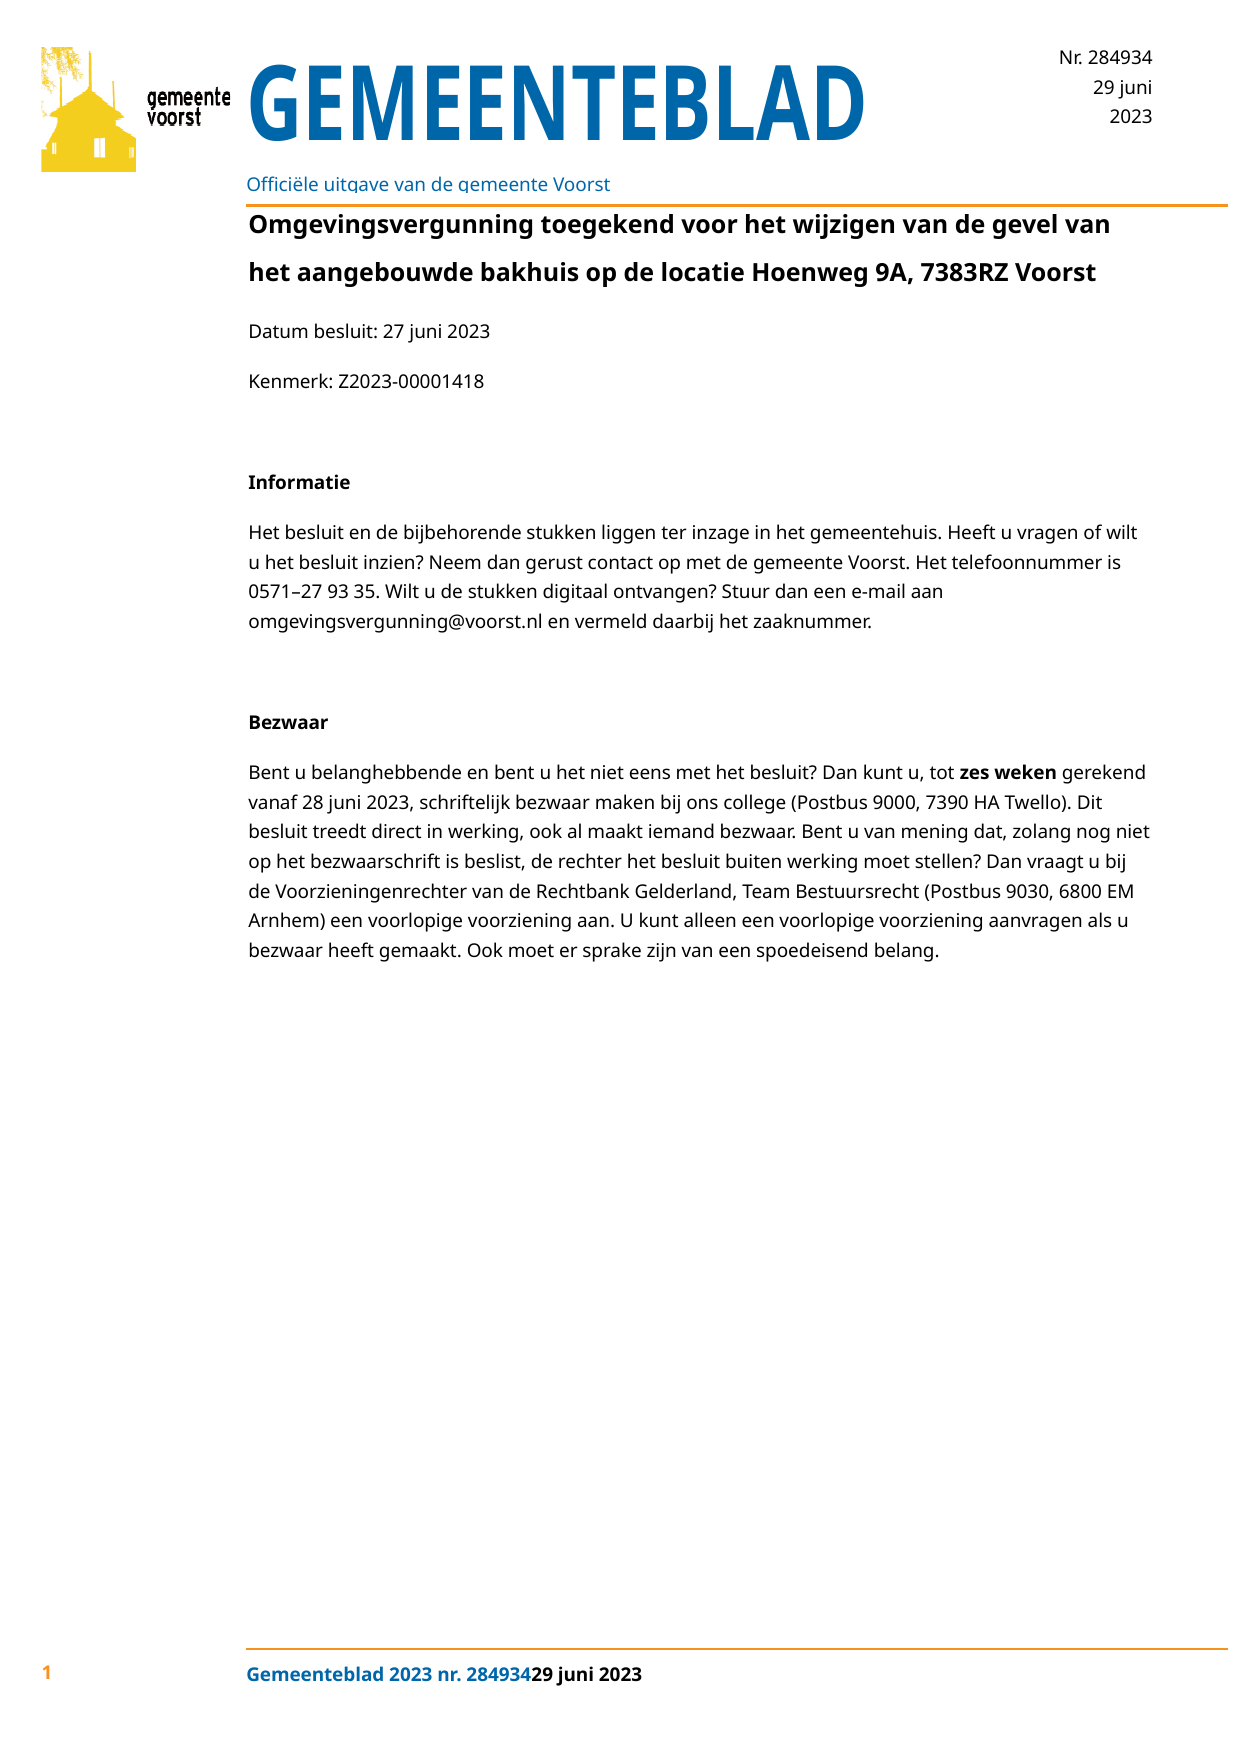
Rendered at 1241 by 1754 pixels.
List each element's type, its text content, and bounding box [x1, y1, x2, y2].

text Kenmerk: Z2023-00001418 [248, 368, 1152, 394]
picture [41, 47, 231, 172]
text Het besluit en de bijbehorende stukken liggen ter inzage in het gemeentehuis. Heeft u vragen of wilt u het besluit inzien? Neem dan gerust contact op met de gemeente Voorst. Het telefoonnummer is 0571–27 93 35. Wilt u de stukken digitaal ontvangen? Stuur dan een e-mail aan omgevingsvergunning@voorst.nl en vermeld daarbij het zaaknummer. [248, 519, 1152, 634]
text Bezwaar [248, 709, 1152, 735]
text Informatie [248, 469, 1152, 495]
text Omgevingsvergunning toegekend voor het wijzigen van de gevel van het aangebouwde bakhuis op de locatie Hoenweg 9A, 7383RZ Voorst [248, 207, 1152, 288]
text Bent u belanghebbende en bent u het niet eens met het besluit? Dan kunt u, tot zes weken gerekend vanaf 28 juni 2023, schriftelijk bezwaar maken bij ons college (Postbus 9000, 7390 HA Twello). Dit besluit treedt direct in werking, ook al maakt iemand bezwaar. Bent u van mening dat, zolang nog niet op het bezwaarschrift is beslist, de rechter het besluit buiten werking moet stellen? Dan vraagt u bij de Voorzieningenrechter van de Rechtbank Gelderland, Team Bestuursrecht (Postbus 9030, 6800 EM Arnhem) een voorlopige voorziening aan. U kunt alleen een voorlopige voorziening aanvragen als u bezwaar heeft gemaakt. Ook moet er sprake zijn van een spoedeisend belang. [248, 759, 1152, 963]
text Datum besluit: 27 juni 2023 [248, 318, 1152, 344]
